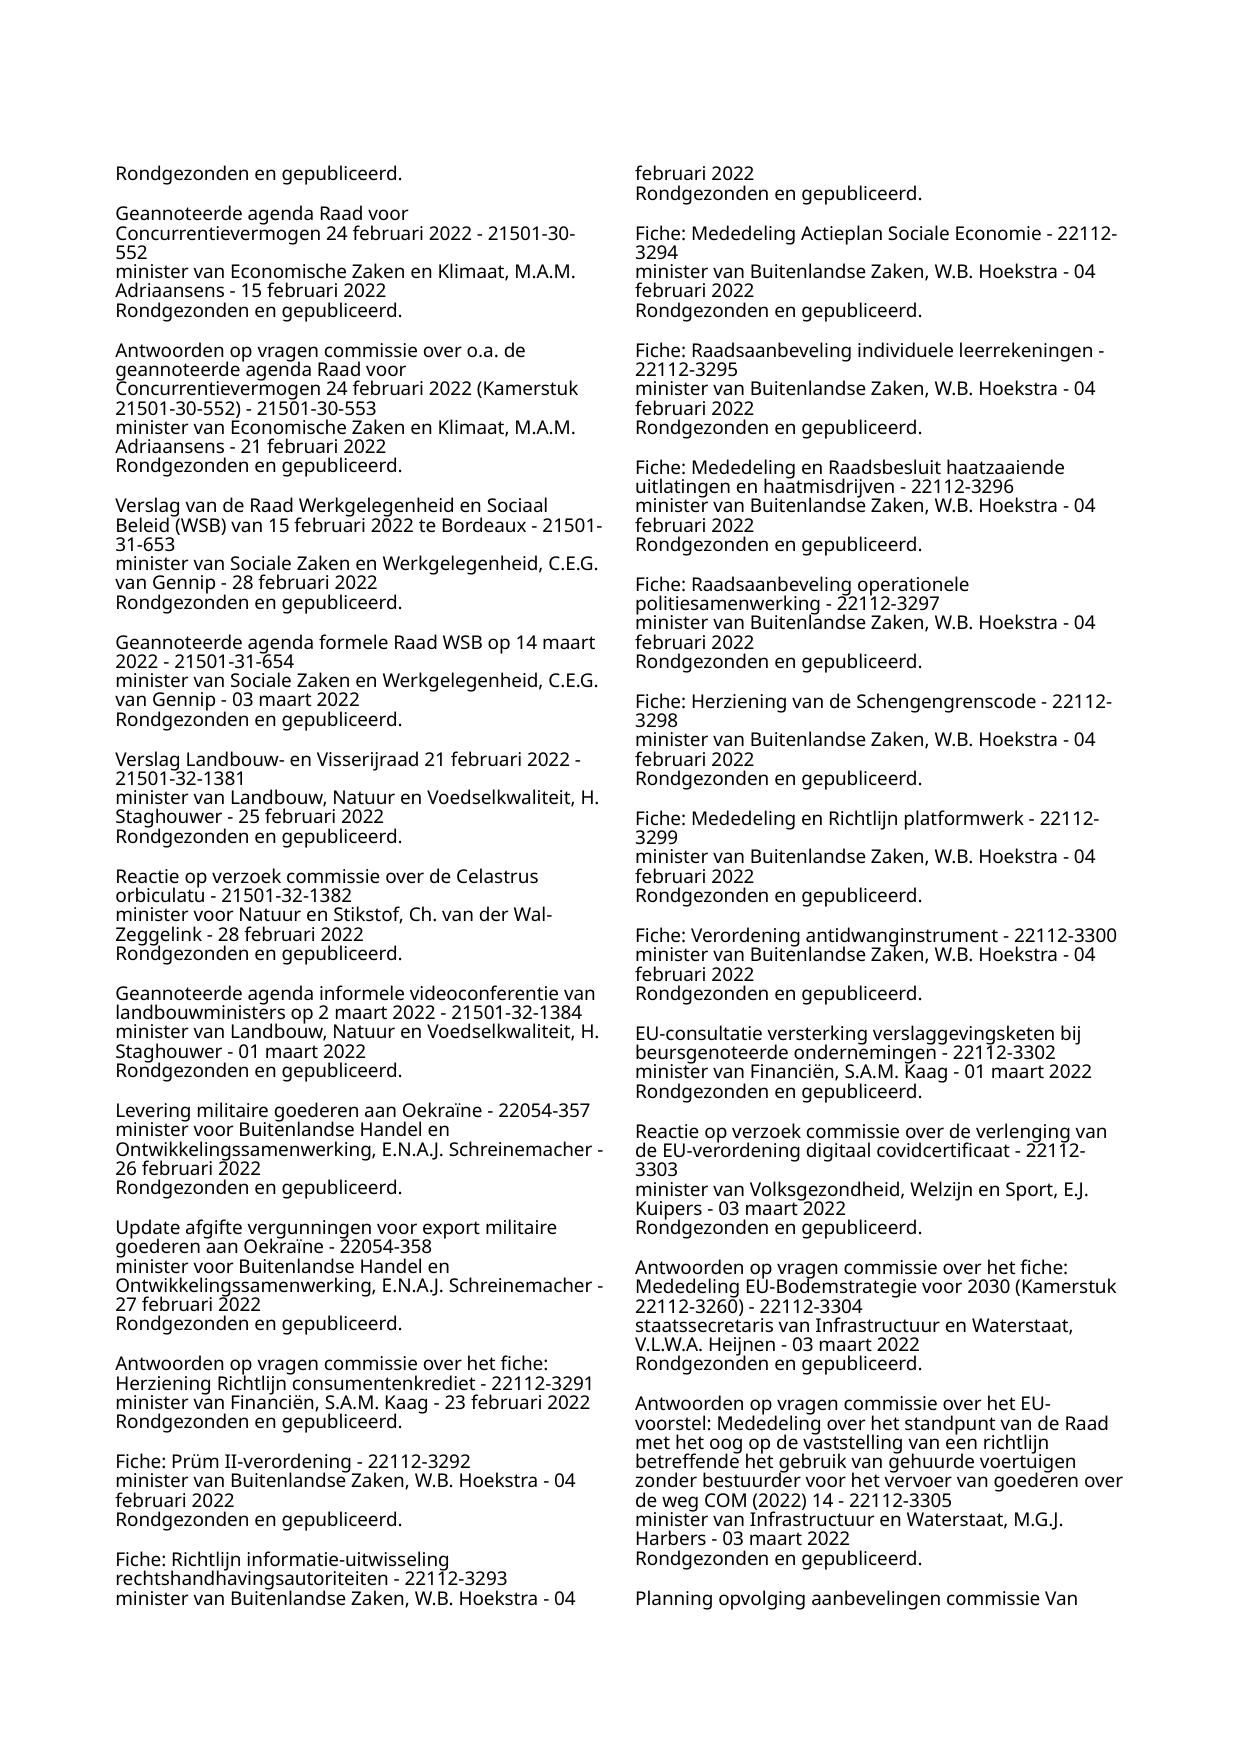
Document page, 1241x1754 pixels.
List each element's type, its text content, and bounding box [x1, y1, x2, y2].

text Fiche: Richtlijn informatie-uitwisseling rechtshandhavingsautoriteiten - 22112-3293 [115, 1551, 605, 1589]
text minister van Volksgezondheid, Welzijn en Sport, E.J. Kuipers - 03 maart 2022 [635, 1181, 1125, 1219]
text minister voor Buitenlandse Handel en Ontwikkelingssamenwerking, E.N.A.J. Schreinemacher - 26 februari 2022 [115, 1121, 605, 1179]
text Geannoteerde agenda formele Raad WSB op 14 maart 2022 - 21501-31-654 [115, 634, 605, 672]
text Rondgezonden en gepubliceerd. [115, 1179, 605, 1198]
text Rondgezonden en gepubliceerd. [635, 419, 1125, 438]
text minister van Financiën, S.A.M. Kaag - 23 februari 2022 [115, 1394, 605, 1413]
text Rondgezonden en gepubliceerd. [635, 1355, 1125, 1375]
text Rondgezonden en gepubliceerd. [635, 1083, 1125, 1102]
text minister van Sociale Zaken en Werkgelegenheid, C.E.G. van Gennip - 28 februari 2022 [115, 555, 605, 594]
text minister van Economische Zaken en Klimaat, M.A.M. Adriaansens - 21 februari 2022 [115, 419, 605, 457]
text februari 2022 [635, 165, 1125, 184]
text Rondgezonden en gepubliceerd. [635, 770, 1125, 789]
text minister van Buitenlandse Zaken, W.B. Hoekstra - 04 februari 2022 [635, 380, 1125, 419]
text minister van Buitenlandse Zaken, W.B. Hoekstra - 04 februari 2022 [635, 614, 1125, 653]
text minister van Infrastructuur en Waterstaat, M.G.J. Harbers - 03 maart 2022 [635, 1511, 1125, 1549]
text staatssecretaris van Infrastructuur en Waterstaat, V.L.W.A. Heijnen - 03 maart 2022 [635, 1317, 1125, 1355]
text Antwoorden op vragen commissie over o.a. de geannoteerde agenda Raad voor Concurrentievermogen 24 februari 2022 (Kamerstuk 21501-30-552) - 21501-30-553 [115, 342, 605, 419]
text Reactie op verzoek commissie over de Celastrus orbiculatu - 21501-32-1382 [115, 868, 605, 906]
text Planning opvolging aanbevelingen commissie Van [635, 1589, 1125, 1609]
text Fiche: Mededeling en Raadsbesluit haatzaaiende uitlatingen en haatmisdrijven - 22112-3296 [635, 459, 1125, 497]
text Fiche: Verordening antidwanginstrument - 22112-3300 [635, 927, 1125, 946]
text Reactie op verzoek commissie over de verlenging van de EU-verordening digitaal covidcertificaat - 22112-3303 [635, 1123, 1125, 1181]
text Rondgezonden en gepubliceerd. [115, 302, 605, 321]
text Rondgezonden en gepubliceerd. [635, 985, 1125, 1004]
text minister van Financiën, S.A.M. Kaag - 01 maart 2022 [635, 1063, 1125, 1083]
text Rondgezonden en gepubliceerd. [115, 828, 605, 847]
text minister van Buitenlandse Zaken, W.B. Hoekstra - 04 februari 2022 [635, 848, 1125, 887]
text minister van Buitenlandse Zaken, W.B. Hoekstra - 04 februari 2022 [635, 731, 1125, 770]
text Rondgezonden en gepubliceerd. [115, 945, 605, 964]
text minister van Landbouw, Natuur en Voedselkwaliteit, H. Staghouwer - 01 maart 2022 [115, 1023, 605, 1062]
text minister van Buitenlandse Zaken, W.B. Hoekstra - 04 februari 2022 [635, 946, 1125, 985]
text Rondgezonden en gepubliceerd. [115, 1062, 605, 1081]
text Rondgezonden en gepubliceerd. [115, 165, 605, 184]
text Rondgezonden en gepubliceerd. [635, 887, 1125, 906]
text minister van Sociale Zaken en Werkgelegenheid, C.E.G. van Gennip - 03 maart 2022 [115, 672, 605, 711]
text Rondgezonden en gepubliceerd. [115, 457, 605, 477]
text Rondgezonden en gepubliceerd. [115, 1511, 605, 1530]
text Geannoteerde agenda Raad voor Concurrentievermogen 24 februari 2022 - 21501-30-552 [115, 205, 605, 263]
text Rondgezonden en gepubliceerd. [115, 594, 605, 613]
text Rondgezonden en gepubliceerd. [635, 302, 1125, 321]
text Verslag van de Raad Werkgelegenheid en Sociaal Beleid (WSB) van 15 februari 2022 te Bordeaux - 21501-31-653 [115, 497, 605, 555]
text Rondgezonden en gepubliceerd. [115, 1315, 605, 1335]
text Fiche: Raadsaanbeveling individuele leerrekeningen - 22112-3295 [635, 342, 1125, 380]
text Fiche: Prüm II-verordening - 22112-3292 [115, 1453, 605, 1472]
text Antwoorden op vragen commissie over het fiche: Herziening Richtlijn consumentenkrediet - 22112-3291 [115, 1355, 605, 1394]
text Update afgifte vergunningen voor export militaire goederen aan Oekraïne - 22054-358 [115, 1219, 605, 1258]
text minister van Buitenlandse Zaken, W.B. Hoekstra - 04 februari 2022 [635, 497, 1125, 536]
text Antwoorden op vragen commissie over het fiche: Mededeling EU-Bodemstrategie voor 2030 (Kamerstuk 22112-3260) - 22112-3304 [635, 1259, 1125, 1317]
text EU-consultatie versterking verslaggevingsketen bij beursgenoteerde ondernemingen - 22112-3302 [635, 1025, 1125, 1063]
text Levering militaire goederen aan Oekraïne - 22054-357 [115, 1102, 605, 1121]
text minister van Landbouw, Natuur en Voedselkwaliteit, H. Staghouwer - 25 februari 2022 [115, 789, 605, 828]
text minister van Buitenlandse Zaken, W.B. Hoekstra - 04 februari 2022 [115, 1472, 605, 1511]
text minister voor Buitenlandse Handel en Ontwikkelingssamenwerking, E.N.A.J. Schreinemacher - 27 februari 2022 [115, 1258, 605, 1315]
text Antwoorden op vragen commissie over het EU-voorstel: Mededeling over het standpunt van de Raad met het oog op de vaststelling van een richtlijn betreffende het gebruik van gehuurde voertuigen zonder bestuurder voor het vervoer van goederen over de weg COM (2022) 14 - 22112-3305 [635, 1395, 1125, 1511]
text Rondgezonden en gepubliceerd. [635, 1549, 1125, 1569]
text Rondgezonden en gepubliceerd. [115, 711, 605, 730]
text Rondgezonden en gepubliceerd. [115, 1413, 605, 1432]
text Rondgezonden en gepubliceerd. [635, 184, 1125, 204]
text Geannoteerde agenda informele videoconferentie van landbouwministers op 2 maart 2022 - 21501-32-1384 [115, 985, 605, 1023]
text Fiche: Raadsaanbeveling operationele politiesamenwerking - 22112-3297 [635, 576, 1125, 614]
text minister van Buitenlandse Zaken, W.B. Hoekstra - 04 februari 2022 [635, 263, 1125, 302]
text Rondgezonden en gepubliceerd. [635, 1219, 1125, 1238]
text Fiche: Mededeling Actieplan Sociale Economie - 22112-3294 [635, 224, 1125, 263]
text minister van Buitenlandse Zaken, W.B. Hoekstra - 04 [115, 1589, 605, 1609]
text Fiche: Mededeling en Richtlijn platformwerk - 22112-3299 [635, 810, 1125, 848]
text minister van Economische Zaken en Klimaat, M.A.M. Adriaansens - 15 februari 2022 [115, 263, 605, 302]
text Rondgezonden en gepubliceerd. [635, 653, 1125, 672]
text Rondgezonden en gepubliceerd. [635, 536, 1125, 555]
text Verslag Landbouw- en Visserijraad 21 februari 2022 - 21501-32-1381 [115, 751, 605, 789]
text Fiche: Herziening van de Schengengrenscode - 22112-3298 [635, 693, 1125, 731]
text minister voor Natuur en Stikstof, Ch. van der Wal-Zeggelink - 28 februari 2022 [115, 906, 605, 945]
